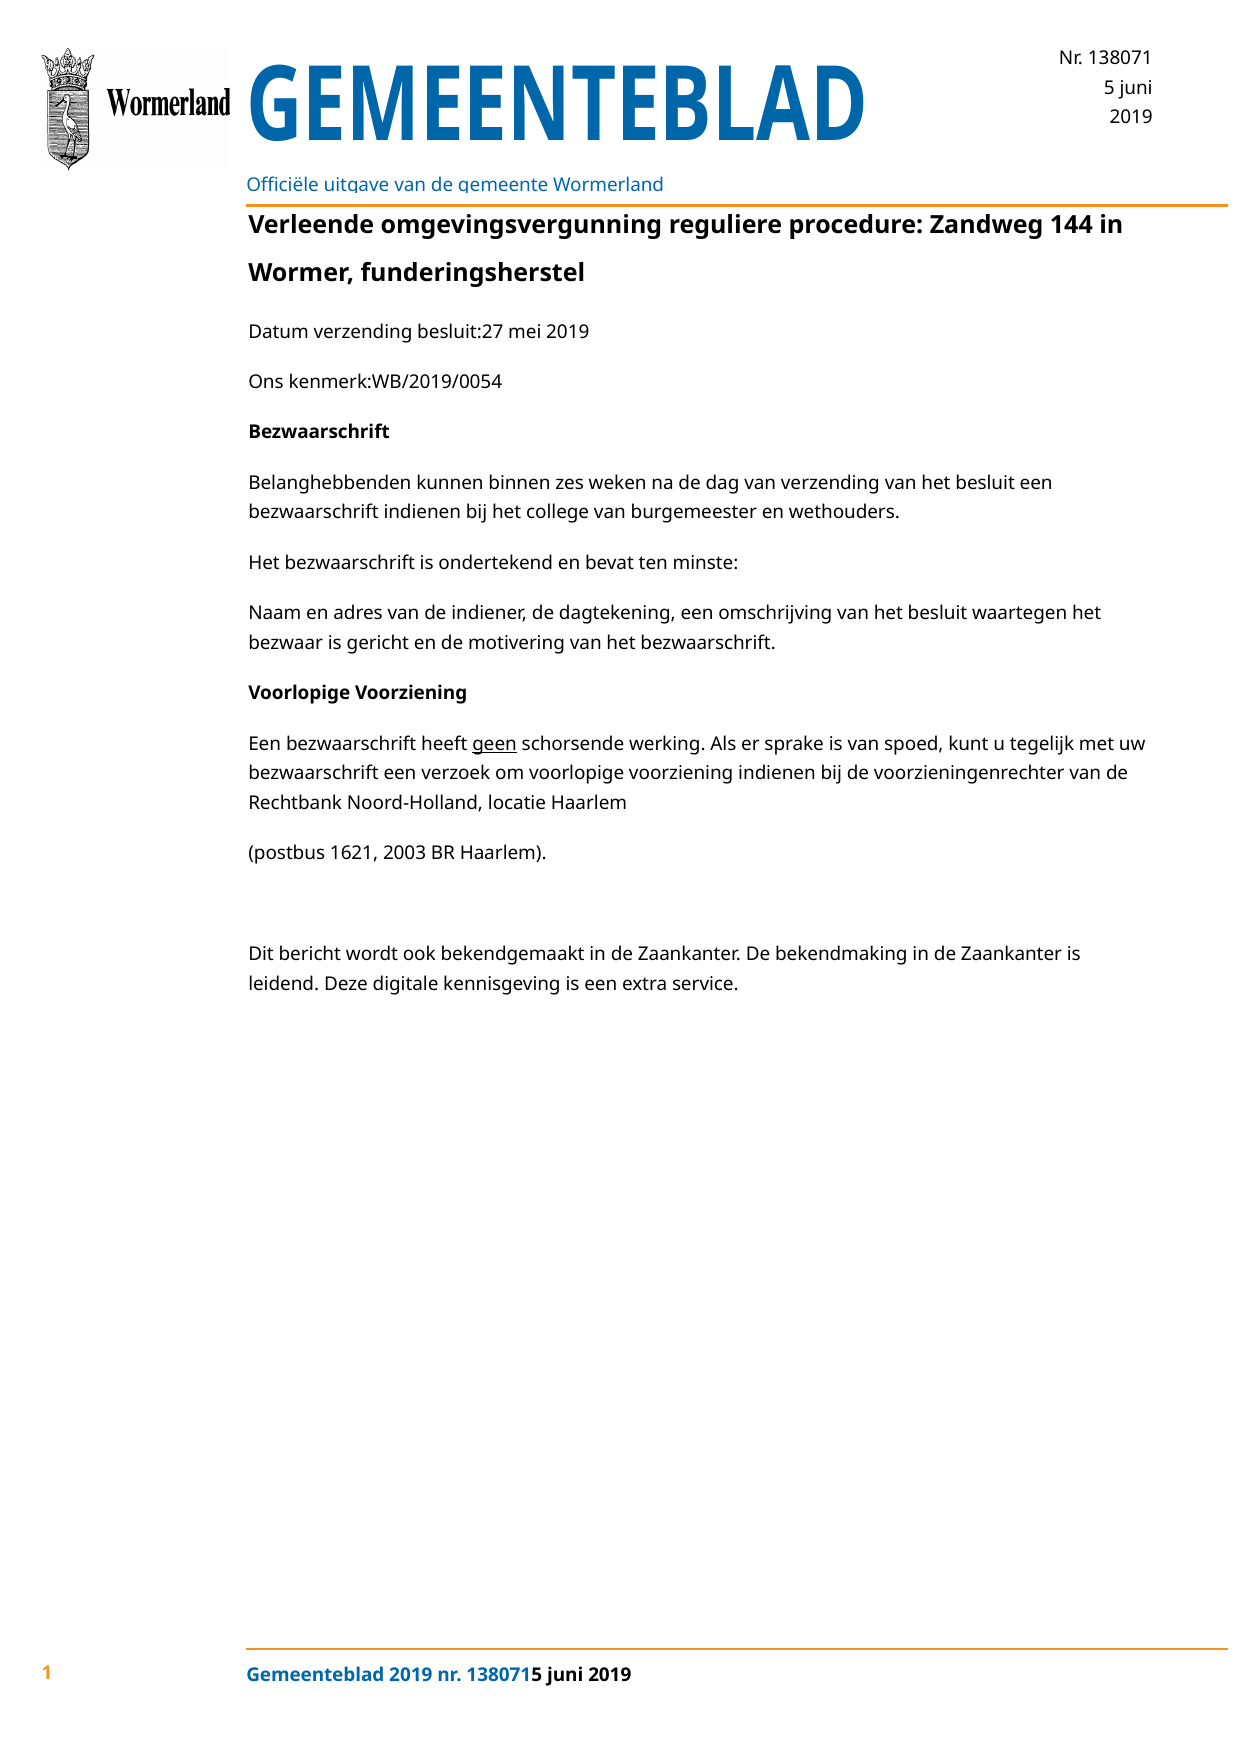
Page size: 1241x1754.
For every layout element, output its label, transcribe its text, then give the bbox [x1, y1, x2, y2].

text Ons kenmerk:WB/2019/0054 [248, 368, 1152, 394]
text Naam en adres van de indiener, de dagtekening, een omschrijving van het besluit waartegen het bezwaar is gericht en de motivering van het bezwaarschrift. [248, 599, 1152, 655]
text Datum verzending besluit:27 mei 2019 [248, 318, 1152, 344]
text Dit bericht wordt ook bekendgemaakt in de Zaankanter. De bekendmaking in de Zaankanter is leidend. Deze digitale kennisgeving is een extra service. [248, 940, 1152, 996]
text (postbus 1621, 2003 BR Haarlem). [248, 839, 1152, 865]
picture [41, 47, 231, 172]
text Het bezwaarschrift is ondertekend en bevat ten minste: [248, 549, 1152, 575]
text Belanghebbenden kunnen binnen zes weken na de dag van verzending van het besluit een bezwaarschrift indienen bij het college van burgemeester en wethouders. [248, 469, 1152, 524]
text Een bezwaarschrift heeft geen schorsende werking. Als er sprake is van spoed, kunt u tegelijk met uw bezwaarschrift een verzoek om voorlopige voorziening indienen bij de voorzieningenrechter van de Rechtbank Noord-Holland, locatie Haarlem [248, 730, 1152, 815]
text Verleende omgevingsvergunning reguliere procedure: Zandweg 144 in Wormer, funderingsherstel [248, 207, 1152, 288]
text Bezwaarschrift [248, 419, 1152, 444]
text Voorlopige Voorziening [248, 679, 1152, 705]
